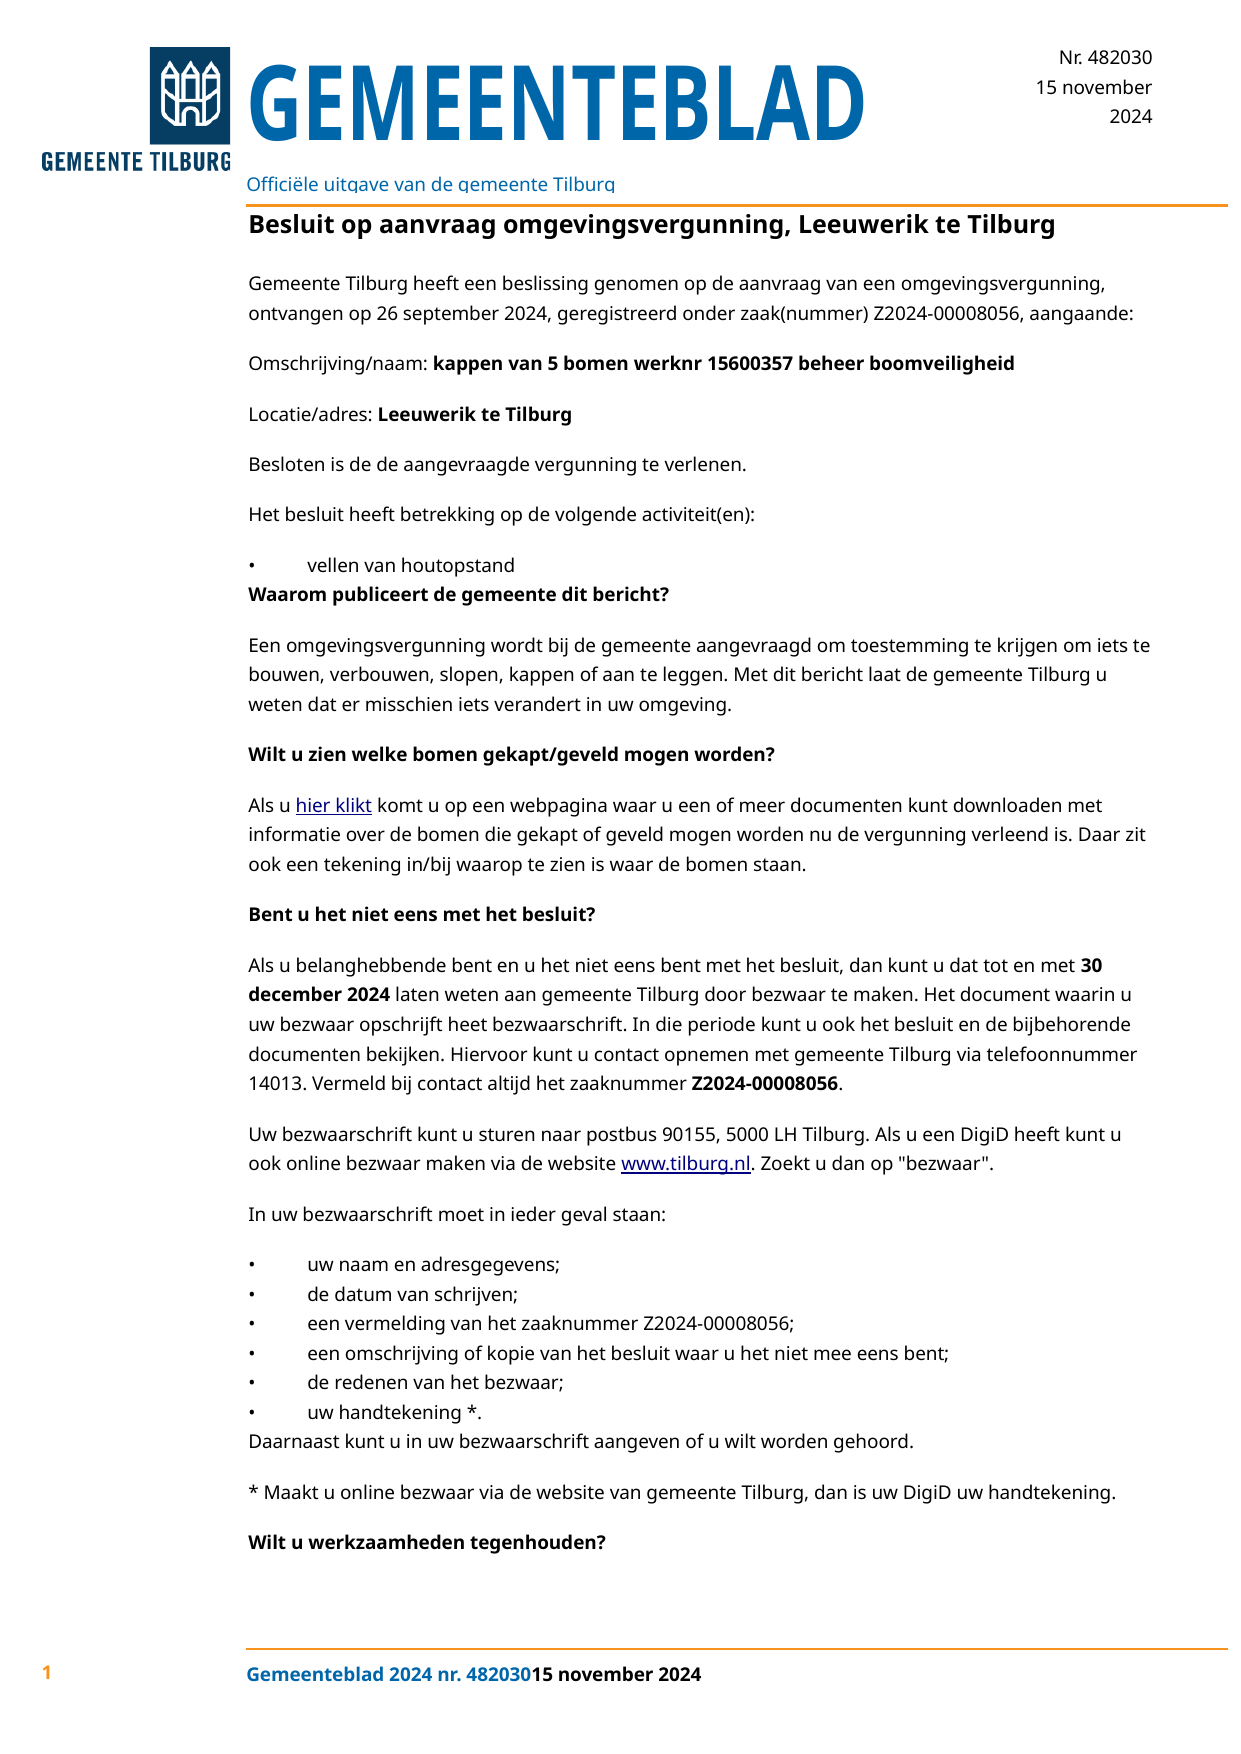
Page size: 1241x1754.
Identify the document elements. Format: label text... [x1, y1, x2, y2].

text Het besluit heeft betrekking op de volgende activiteit(en): [248, 502, 1152, 527]
list de datum van schrijven; [248, 1281, 1152, 1306]
list de redenen van het bezwaar; [248, 1369, 1152, 1395]
text Als u hier klikt komt u op een webpagina waar u een of meer documenten kunt downloaden met informatie over de bomen die gekapt of geveld mogen worden nu de vergunning verleend is. Daar zit ook een tekening in/bij waarop te zien is waar de bomen staan. [248, 792, 1152, 877]
text Daarnaast kunt u in uw bezwaarschrift aangeven of u wilt worden gehoord. [248, 1429, 1152, 1454]
text Als u belanghebbende bent en u het niet eens bent met het besluit, dan kunt u dat tot en met 30 december 2024 laten weten aan gemeente Tilburg door bezwaar te maken. Het document waarin u uw bezwaar opschrijft heet bezwaarschrift. In die periode kunt u ook het besluit en de bijbehorende documenten bekijken. Hiervoor kunt u contact opnemen met gemeente Tilburg via telefoonnummer 14013. Vermeld bij contact altijd het zaaknummer Z2024-00008056. [248, 952, 1152, 1096]
text Besloten is de de aangevraagde vergunning te verlenen. [248, 451, 1152, 477]
list een vermelding van het zaaknummer Z2024-00008056; [248, 1310, 1152, 1336]
text Een omgevingsvergunning wordt bij de gemeente aangevraagd om toestemming te krijgen om iets te bouwen, verbouwen, slopen, kappen of aan te leggen. Met dit bericht laat de gemeente Tilburg u weten dat er misschien iets verandert in uw omgeving. [248, 632, 1152, 717]
list uw naam en adresgegevens; [248, 1251, 1152, 1277]
picture [41, 47, 231, 172]
text Bent u het niet eens met het besluit? [248, 902, 1152, 927]
text Omschrijving/naam: kappen van 5 bomen werknr 15600357 beheer boomveiligheid [248, 350, 1152, 376]
list een omschrijving of kopie van het besluit waar u het niet mee eens bent; [248, 1340, 1152, 1366]
text Locatie/adres: Leeuwerik te Tilburg [248, 401, 1152, 426]
text Wilt u zien welke bomen gekapt/geveld mogen worden? [248, 742, 1152, 767]
text Wilt u werkzaamheden tegenhouden? [248, 1529, 1152, 1555]
text Besluit op aanvraag omgevingsvergunning, Leeuwerik te Tilburg [248, 207, 1152, 241]
list vellen van houtopstand [248, 552, 1152, 578]
list uw handtekening *. [248, 1399, 1152, 1425]
text Gemeente Tilburg heeft een beslissing genomen op de aanvraag van een omgevingsvergunning, ontvangen op 26 september 2024, geregistreerd onder zaak(nummer) Z2024-00008056, aangaande: [248, 270, 1152, 326]
text Uw bezwaarschrift kunt u sturen naar postbus 90155, 5000 LH Tilburg. Als u een DigiD heeft kunt u ook online bezwaar maken via de website www.tilburg.nl. Zoekt u dan op "bezwaar". [248, 1121, 1152, 1176]
text * Maakt u online bezwaar via de website van gemeente Tilburg, dan is uw DigiD uw handtekening. [248, 1479, 1152, 1505]
text In uw bezwaarschrift moet in ieder geval staan: [248, 1201, 1152, 1226]
text Waarom publiceert de gemeente dit bericht? [248, 582, 1152, 607]
